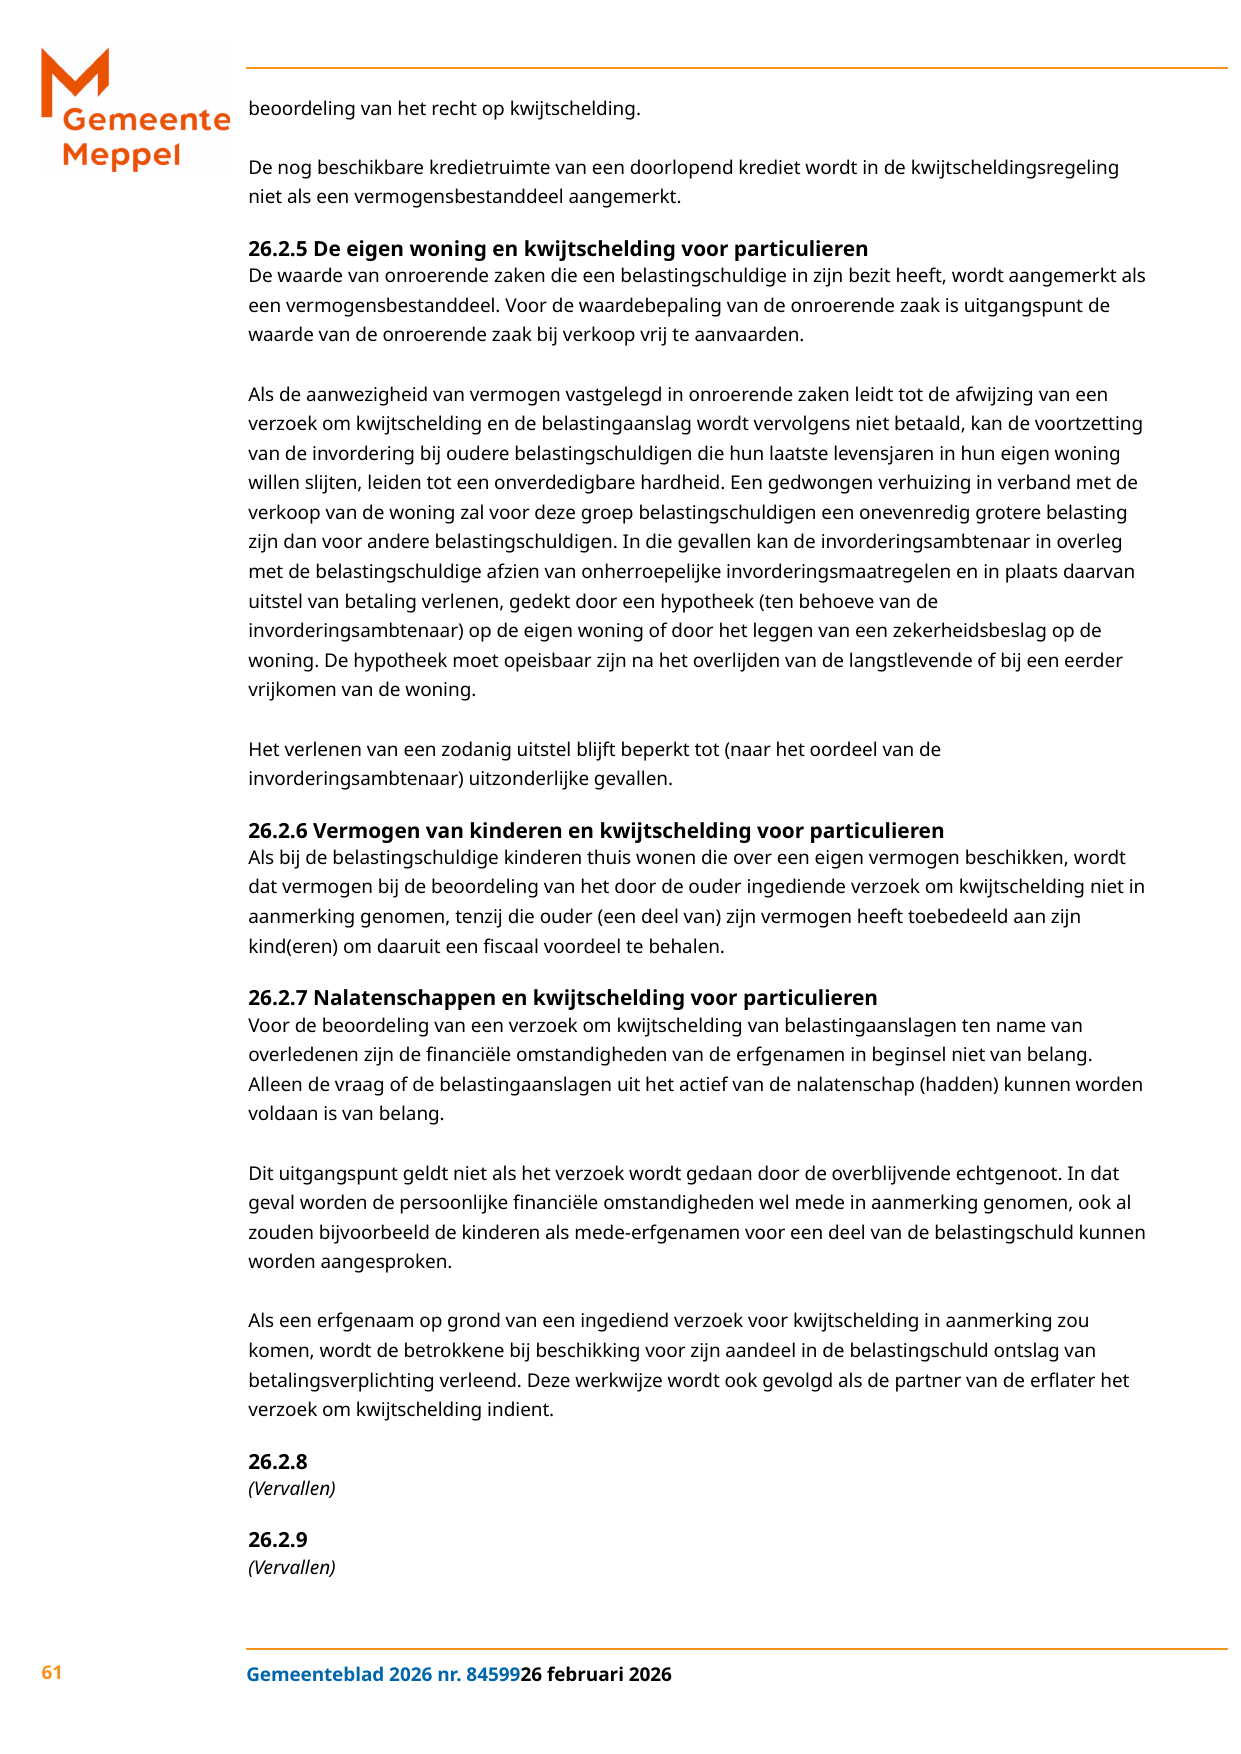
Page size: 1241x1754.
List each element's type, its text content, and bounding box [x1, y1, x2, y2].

text Het verlenen van een zodanig uitstel blijft beperkt tot (naar het oordeel van de invorderingsambtenaar) uitzonderlijke gevallen. [248, 736, 1152, 791]
text Als bij de belastingschuldige kinderen thuis wonen die over een eigen vermogen beschikken, wordt dat vermogen bij de beoordeling van het door de ouder ingediende verzoek om kwijtschelding niet in aanmerking genomen, tenzij die ouder (een deel van) zijn vermogen heeft toebedeeld aan zijn kind(eren) om daaruit een fiscaal voordeel te behalen. [248, 844, 1152, 959]
text 26.2.6 Vermogen van kinderen en kwijtschelding voor particulieren [248, 816, 1152, 844]
text beoordeling van het recht op kwijtschelding. [248, 95, 1152, 121]
text 26.2.7 Nalatenschappen en kwijtschelding voor particulieren [248, 983, 1152, 1012]
text 26.2.8 [248, 1447, 1152, 1475]
picture [41, 47, 231, 172]
text (Vervallen) [248, 1475, 1152, 1501]
text Dit uitgangspunt geldt niet als het verzoek wordt gedaan door de overblijvende echtgenoot. In dat geval worden de persoonlijke financiële omstandigheden wel mede in aanmerking genomen, ook al zouden bijvoorbeeld de kinderen als mede-erfgenamen voor een deel van de belastingschuld kunnen worden aangesproken. [248, 1160, 1152, 1274]
text (Vervallen) [248, 1554, 1152, 1580]
text Als de aanwezigheid van vermogen vastgelegd in onroerende zaken leidt tot de afwijzing van een verzoek om kwijtschelding en de belastingaanslag wordt vervolgens niet betaald, kan de voortzetting van de invordering bij oudere belastingschuldigen die hun laatste levensjaren in hun eigen woning willen slijten, leiden tot een onverdedigbare hardheid. Een gedwongen verhuizing in verband met de verkoop van de woning zal voor deze groep belastingschuldigen een onevenredig grotere belasting zijn dan voor andere belastingschuldigen. In die gevallen kan de invorderingsambtenaar in overleg met de belastingschuldige afzien van onherroepelijke invorderingsmaatregelen en in plaats daarvan uitstel van betaling verlenen, gedekt door een hypotheek (ten behoeve van de invorderingsambtenaar) op de eigen woning of door het leggen van een zekerheidsbeslag op de woning. De hypotheek moet opeisbaar zijn na het overlijden van de langstlevende of bij een eerder vrijkomen van de woning. [248, 381, 1152, 702]
text Als een erfgenaam op grond van een ingediend verzoek voor kwijtschelding in aanmerking zou komen, wordt de betrokkene bij beschikking voor zijn aandeel in de belastingschuld ontslag van betalingsverplichting verleend. Deze werkwijze wordt ook gevolgd als de partner van de erflater het verzoek om kwijtschelding indient. [248, 1308, 1152, 1422]
text De waarde van onroerende zaken die een belastingschuldige in zijn bezit heeft, wordt aangemerkt als een vermogensbestanddeel. Voor de waardebepaling van de onroerende zaak is uitgangspunt de waarde van de onroerende zaak bij verkoop vrij te aanvaarden. [248, 262, 1152, 347]
text Voor de beoordeling van een verzoek om kwijtschelding van belastingaanslagen ten name van overledenen zijn de financiële omstandigheden van de erfgenamen in beginsel niet van belang. Alleen de vraag of de belastingaanslagen uit het actief van de nalatenschap (hadden) kunnen worden voldaan is van belang. [248, 1012, 1152, 1126]
text 26.2.9 [248, 1526, 1152, 1554]
text De nog beschikbare kredietruimte van een doorlopend krediet wordt in de kwijtscheldingsregeling niet als een vermogensbestanddeel aangemerkt. [248, 154, 1152, 209]
text 26.2.5 De eigen woning en kwijtschelding voor particulieren [248, 234, 1152, 262]
